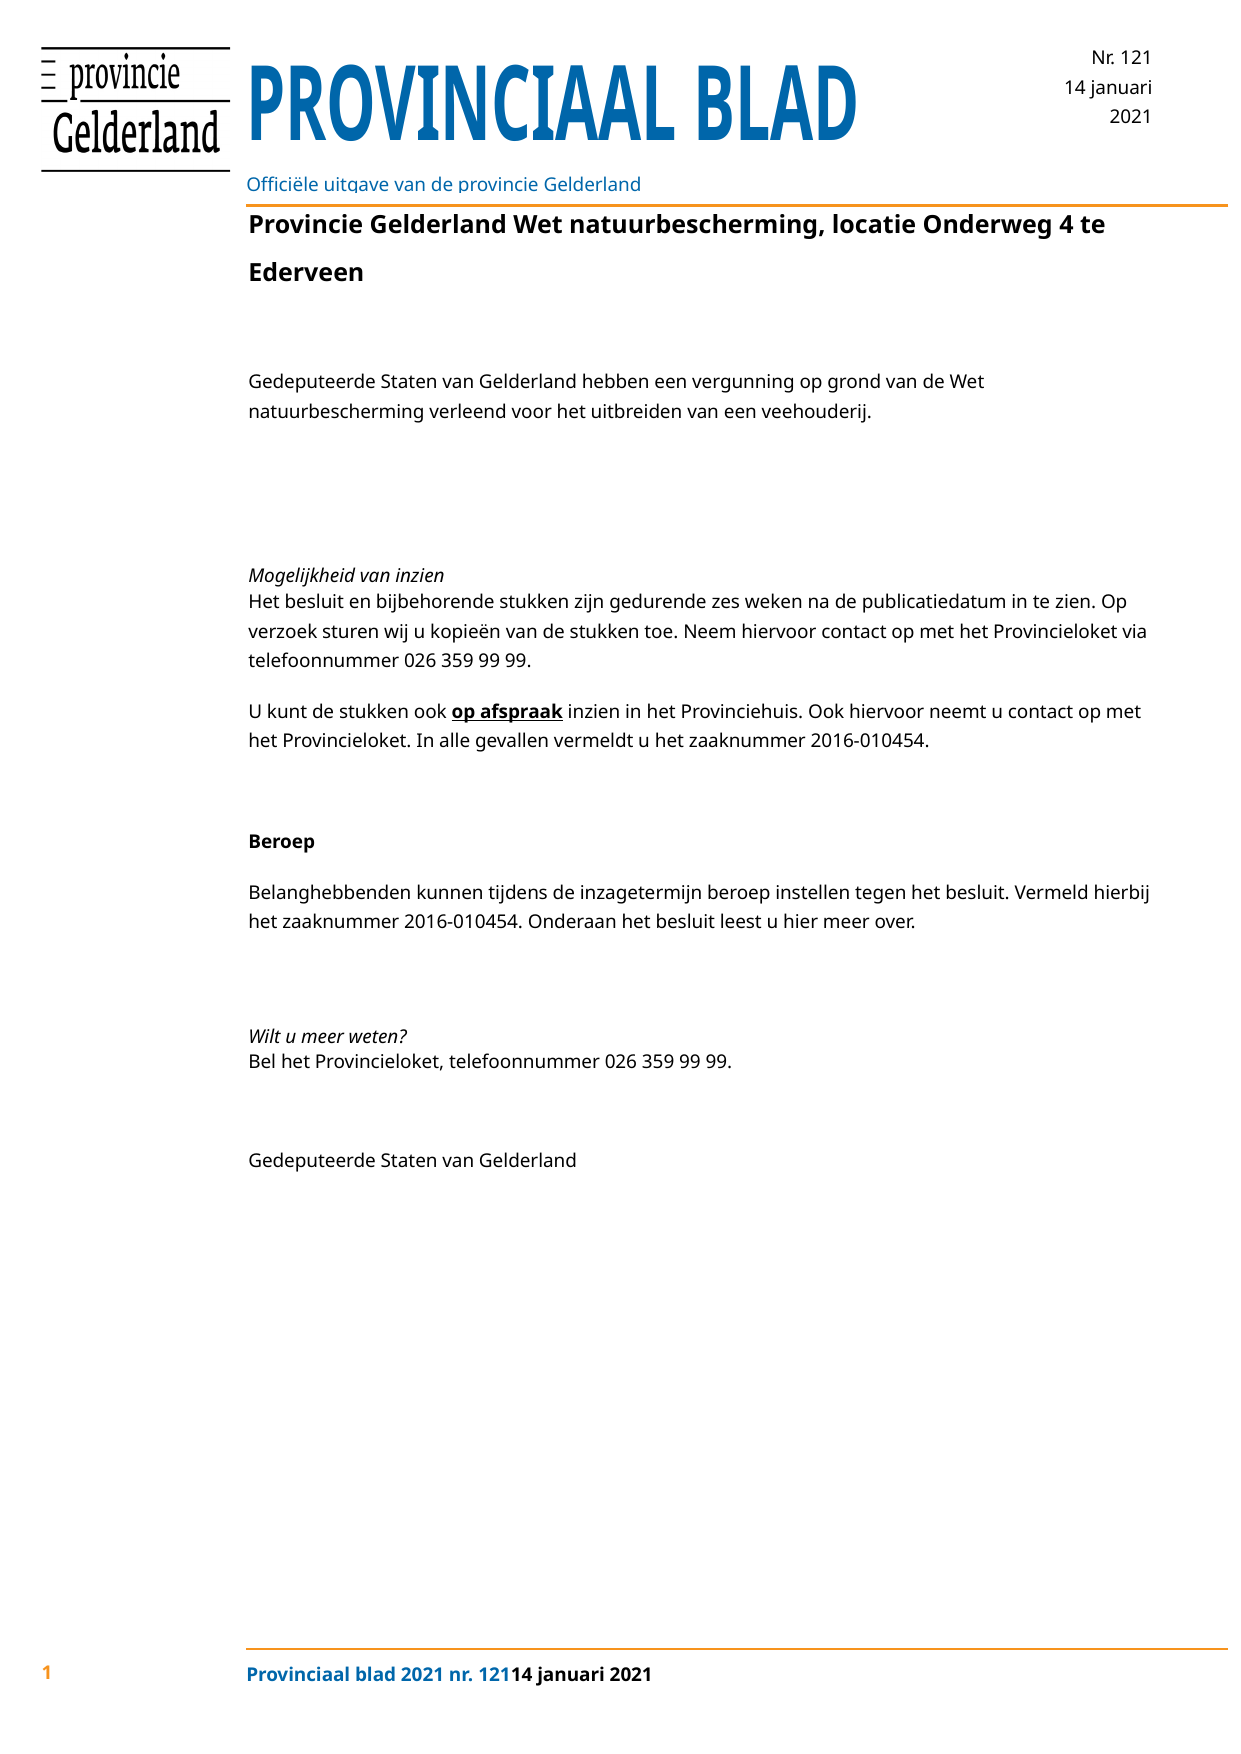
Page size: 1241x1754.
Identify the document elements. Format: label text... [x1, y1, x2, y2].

text Beroep [248, 828, 1152, 854]
text Provincie Gelderland Wet natuurbescherming, locatie Onderweg 4 te Ederveen [248, 207, 1152, 288]
text Gedeputeerde Staten van Gelderland [248, 1147, 1152, 1172]
text Wilt u meer weten? [248, 1023, 1152, 1048]
text Gedeputeerde Staten van Gelderland hebben een vergunning op grond van de Wet natuurbescherming verleend voor het uitbreiden van een veehouderij. [248, 368, 1152, 424]
text Mogelijkheid van inzien [248, 563, 1152, 588]
text Het besluit en bijbehorende stukken zijn gedurende zes weken na de publicatiedatum in te zien. Op verzoek sturen wij u kopieën van de stukken toe. Neem hiervoor contact op met het Provincieloket via telefoonnummer 026 359 99 99. [248, 588, 1152, 673]
text U kunt de stukken ook op afspraak inzien in het Provinciehuis. Ook hiervoor neemt u contact op met het Provincieloket. In alle gevallen vermeldt u het zaaknummer 2016-010454. [248, 698, 1152, 753]
text Belanghebbenden kunnen tijdens de inzagetermijn beroep instellen tegen het besluit. Vermeld hierbij het zaaknummer 2016-010454. Onderaan het besluit leest u hier meer over. [248, 879, 1152, 934]
picture [41, 47, 231, 172]
text Bel het Provincieloket, telefoonnummer 026 359 99 99. [248, 1048, 1152, 1074]
